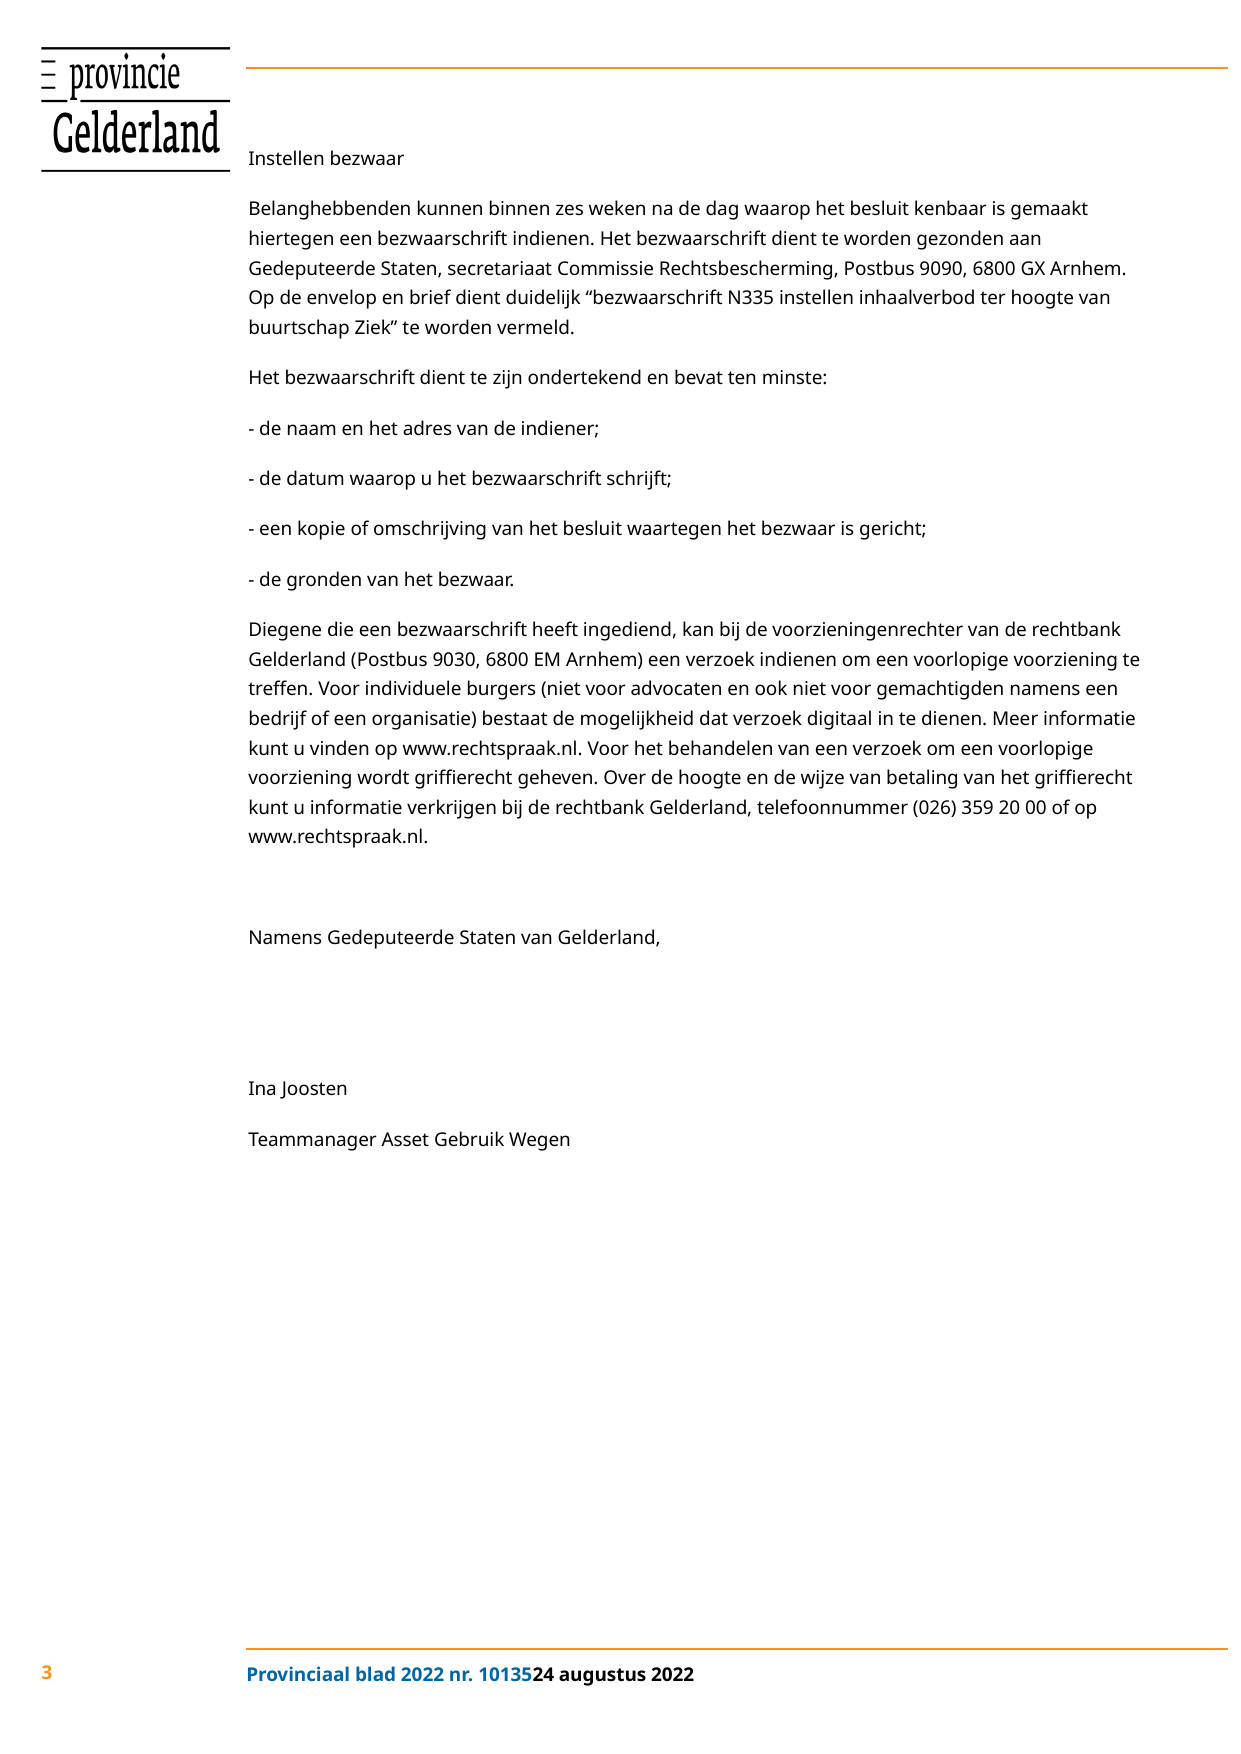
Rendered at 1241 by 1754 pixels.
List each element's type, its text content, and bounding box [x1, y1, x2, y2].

text Het bezwaarschrift dient te zijn ondertekend en bevat ten minste: [248, 364, 1152, 390]
text - een kopie of omschrijving van het besluit waartegen het bezwaar is gericht; [248, 516, 1152, 541]
text Namens Gedeputeerde Staten van Gelderland, [248, 924, 1152, 950]
picture [41, 47, 231, 172]
text Teammanager Asset Gebruik Wegen [248, 1126, 1152, 1152]
text Diegene die een bezwaarschrift heeft ingediend, kan bij de voorzieningenrechter van de rechtbank Gelderland (Postbus 9030, 6800 EM Arnhem) een verzoek indienen om een voorlopige voorziening te treffen. Voor individuele burgers (niet voor advocaten en ook niet voor gemachtigden namens een bedrijf of een organisatie) bestaat de mogelijkheid dat verzoek digitaal in te dienen. Meer informatie kunt u vinden op www.rechtspraak.nl. Voor het behandelen van een verzoek om een voorlopige voorziening wordt griffierecht geheven. Over de hoogte en de wijze van betaling van het griffierecht kunt u informatie verkrijgen bij de rechtbank Gelderland, telefoonnummer (026) 359 20 00 of op www.rechtspraak.nl. [248, 616, 1152, 849]
text Ina Joosten [248, 1076, 1152, 1101]
text - de datum waarop u het bezwaarschrift schrijft; [248, 465, 1152, 491]
text - de naam en het adres van de indiener; [248, 415, 1152, 441]
text - de gronden van het bezwaar. [248, 566, 1152, 592]
text Belanghebbenden kunnen binnen zes weken na de dag waarop het besluit kenbaar is gemaakt hiertegen een bezwaarschrift indienen. Het bezwaarschrift dient te worden gezonden aan Gedeputeerde Staten, secretariaat Commissie Rechtsbescherming, Postbus 9090, 6800 GX Arnhem. Op de envelop en brief dient duidelijk “bezwaarschrift N335 instellen inhaalverbod ter hoogte van buurtschap Ziek” te worden vermeld. [248, 196, 1152, 340]
text Instellen bezwaar [248, 145, 1152, 171]
